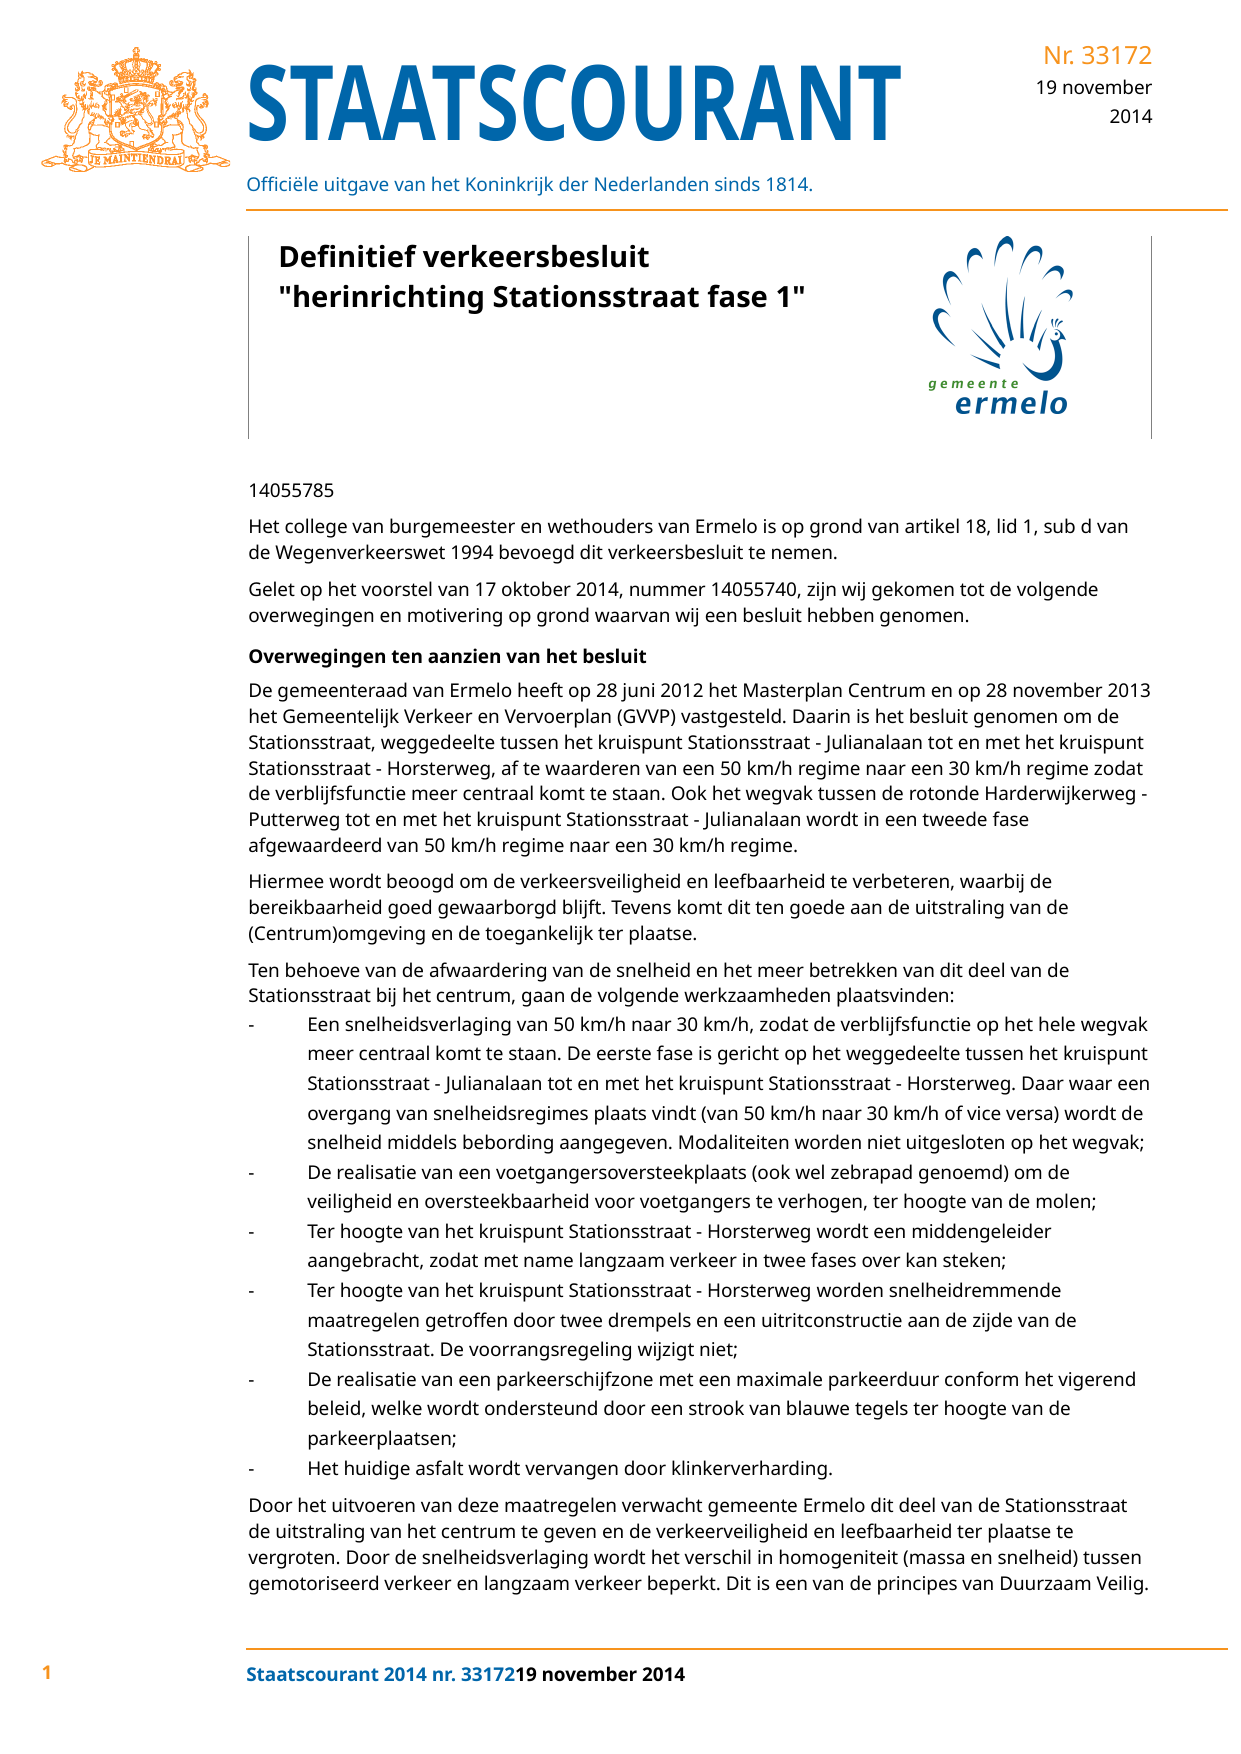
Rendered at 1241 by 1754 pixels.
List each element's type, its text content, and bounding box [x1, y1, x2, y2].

list Ter hoogte van het kruispunt Stationsstraat - Horsterweg wordt een middengeleider aangebracht, zodat met name langzaam verkeer in twee fases over kan steken; [248, 1218, 1152, 1273]
text De gemeenteraad van Ermelo heeft op 28 juni 2012 het Masterplan Centrum en op 28 november 2013 het Gemeentelijk Verkeer en Vervoerplan (GVVP) vastgesteld. Daarin is het besluit genomen om de Stationsstraat, weggedeelte tussen het kruispunt Stationsstraat - Julianalaan tot en met het kruispunt Stationsstraat - Horsterweg, af te waarderen van een 50 km/h regime naar een 30 km/h regime zodat de verblijfsfunctie meer centraal komt te staan. Ook het wegvak tussen de rotonde Harderwijkerweg - Putterweg tot en met het kruispunt Stationsstraat - Julianalaan wordt in een tweede fase afgewaardeerd van 50 km/h regime naar een 30 km/h regime. [248, 678, 1152, 858]
table_header [850, 236, 928, 413]
list Het huidige asfalt wordt vervangen door klinkerverharding. [248, 1455, 1152, 1480]
text Hiermee wordt beoogd om de verkeersveiligheid en leefbaarheid te verbeteren, waarbij de bereikbaarheid goed gewaarborgd blijft. Tevens komt dit ten goede aan de uitstraling van de (Centrum)omgeving en de toegankelijk ter plaatse. [248, 869, 1152, 946]
table_header Definitief verkeersbesluit "herinrichting Stationsstraat fase 1" [249, 236, 850, 439]
list De realisatie van een voetgangersoversteekplaats (ook wel zebrapad genoemd) om de veiligheid en oversteekbaarheid voor voetgangers te verhogen, ter hoogte van de molen; [248, 1159, 1152, 1214]
text Door het uitvoeren van deze maatregelen verwacht gemeente Ermelo dit deel van de Stationsstraat de uitstraling van het centrum te geven en de verkeerveiligheid en leefbaarheid ter plaatse te vergroten. Door de snelheidsverlaging wordt het verschil in homogeniteit (massa en snelheid) tussen gemotoriseerd verkeer en langzaam verkeer beperkt. Dit is een van de principes van Duurzaam Veilig. [248, 1493, 1152, 1596]
table_header [850, 414, 1151, 439]
list Een snelheidsverlaging van 50 km/h naar 30 km/h, zodat de verblijfsfunctie op het hele wegvak meer centraal komt te staan. De eerste fase is gericht op het weggedeelte tussen het kruispunt Stationsstraat - Julianalaan tot en met het kruispunt Stationsstraat - Horsterweg. Daar waar een overgang van snelheidsregimes plaats vindt (van 50 km/h naar 30 km/h of vice versa) wordt de snelheid middels bebording aangegeven. Modaliteiten worden niet uitgesloten op het wegvak; [248, 1011, 1152, 1155]
text Het college van burgemeester en wethouders van Ermelo is op grond van artikel 18, lid 1, sub d van de Wegenverkeerswet 1994 bevoegd dit verkeersbesluit te nemen. [248, 514, 1152, 565]
text Overwegingen ten aanzien van het besluit [248, 644, 1152, 669]
text Ten behoeve van de afwaardering van de snelheid en het meer betrekken van dit deel van de Stationsstraat bij het centrum, gaan de volgende werkzaamheden plaatsvinden: [248, 957, 1152, 1008]
table_header [1073, 236, 1151, 413]
text 14055785 [248, 477, 1152, 503]
picture [928, 236, 1073, 414]
text Gelet op het voorstel van 17 oktober 2014, nummer 14055740, zijn wij gekomen tot de volgende overwegingen en motivering op grond waarvan wij een besluit hebben genomen. [248, 576, 1152, 627]
list Ter hoogte van het kruispunt Stationsstraat - Horsterweg worden snelheidremmende maatregelen getroffen door twee drempels en een uitritconstructie aan de zijde van de Stationsstraat. De voorrangsregeling wijzigt niet; [248, 1277, 1152, 1362]
picture [41, 47, 231, 172]
list De realisatie van een parkeerschijfzone met een maximale parkeerduur conform het vigerend beleid, welke wordt ondersteund door een strook van blauwe tegels ter hoogte van de parkeerplaatsen; [248, 1366, 1152, 1451]
